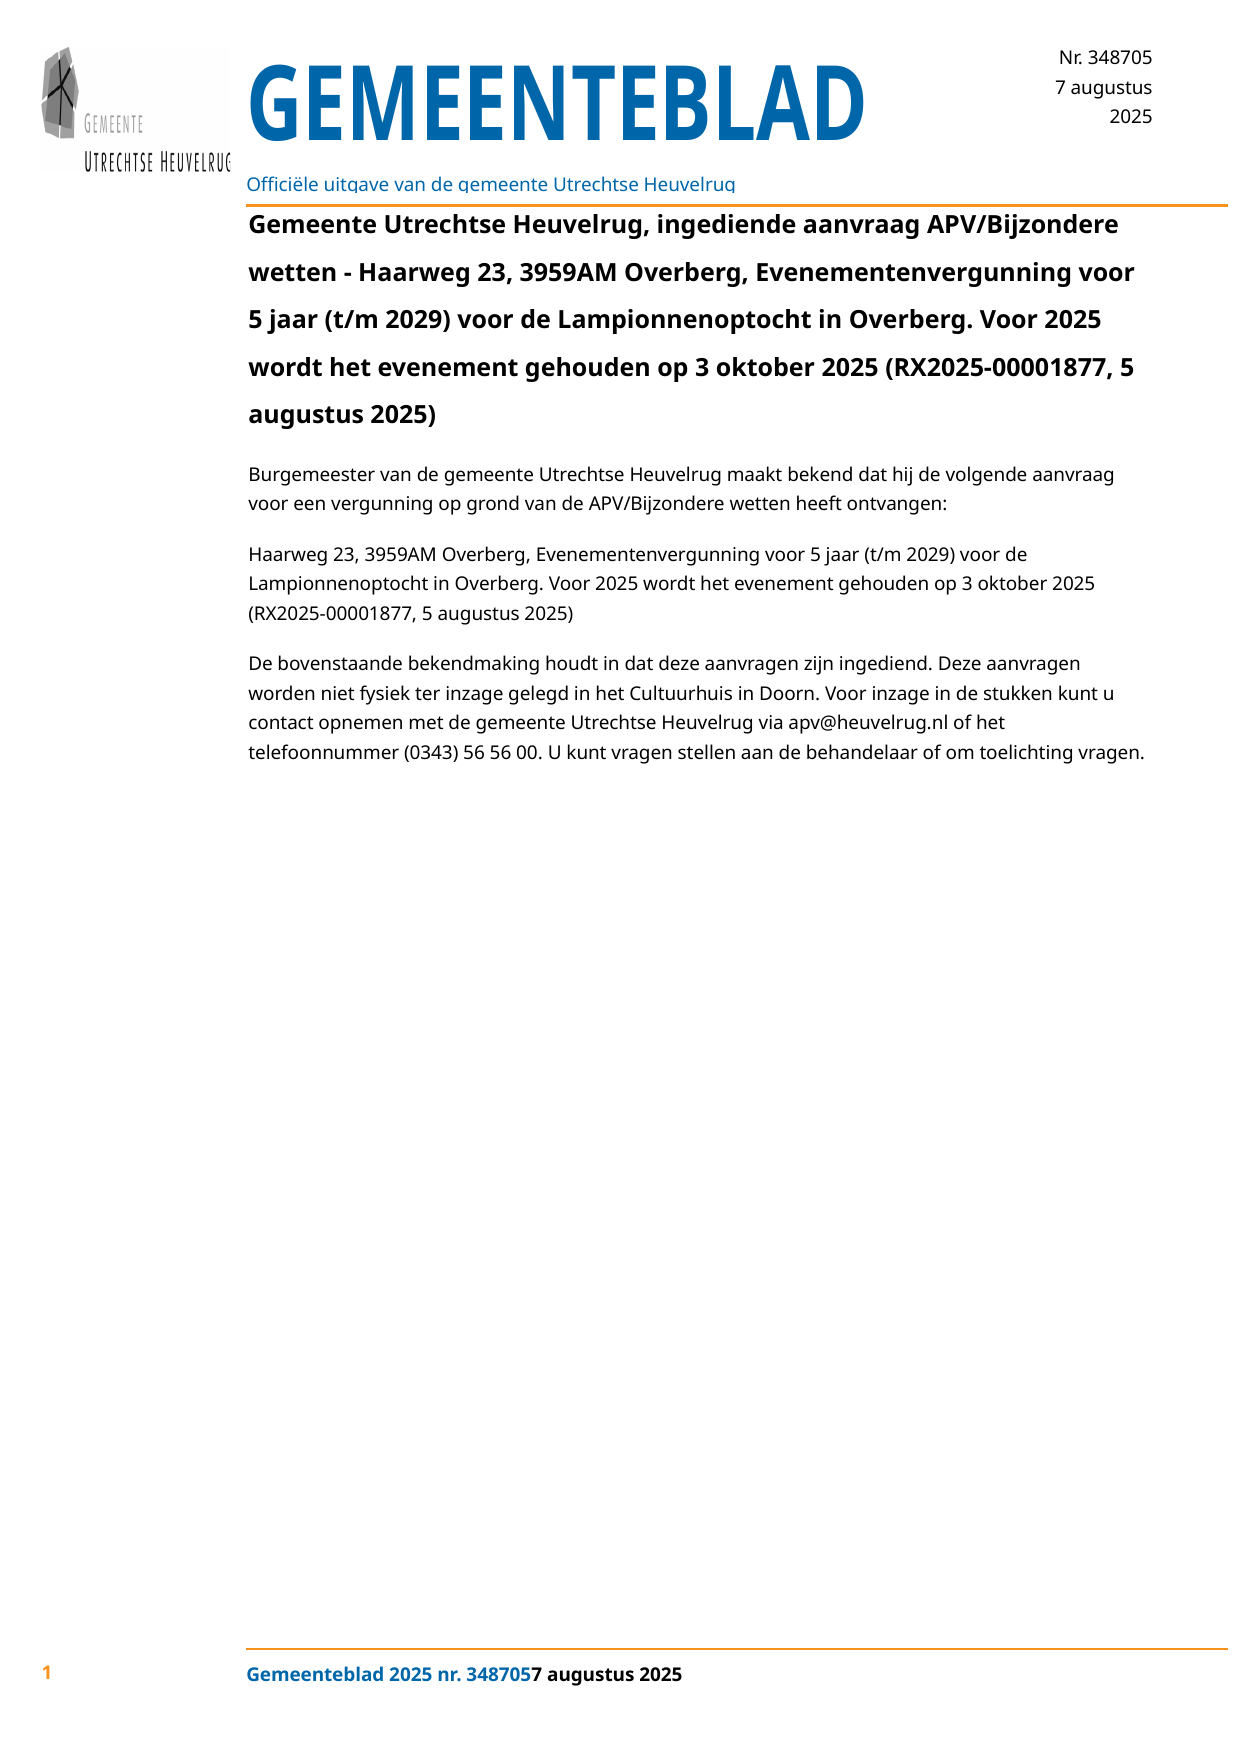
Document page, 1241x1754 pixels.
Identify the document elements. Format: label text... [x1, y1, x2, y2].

text Haarweg 23, 3959AM Overberg, Evenementenvergunning voor 5 jaar (t/m 2029) voor de Lampionnenoptocht in Overberg. Voor 2025 wordt het evenement gehouden op 3 oktober 2025 (RX2025-00001877, 5 augustus 2025) [248, 541, 1152, 626]
text Gemeente Utrechtse Heuvelrug, ingediende aanvraag APV/Bijzondere wetten - Haarweg 23, 3959AM Overberg, Evenementenvergunning voor 5 jaar (t/m 2029) voor de Lampionnenoptocht in Overberg. Voor 2025 wordt het evenement gehouden op 3 oktober 2025 (RX2025-00001877, 5 augustus 2025) [248, 207, 1152, 431]
picture [41, 47, 231, 172]
text De bovenstaande bekendmaking houdt in dat deze aanvragen zijn ingediend. Deze aanvragen worden niet fysiek ter inzage gelegd in het Cultuurhuis in Doorn. Voor inzage in de stukken kunt u contact opnemen met de gemeente Utrechtse Heuvelrug via apv@heuvelrug.nl of het telefoonnummer (0343) 56 56 00. U kunt vragen stellen aan de behandelaar of om toelichting vragen. [248, 650, 1152, 765]
text Burgemeester van de gemeente Utrechtse Heuvelrug maakt bekend dat hij de volgende aanvraag voor een vergunning op grond van de APV/Bijzondere wetten heeft ontvangen: [248, 461, 1152, 516]
